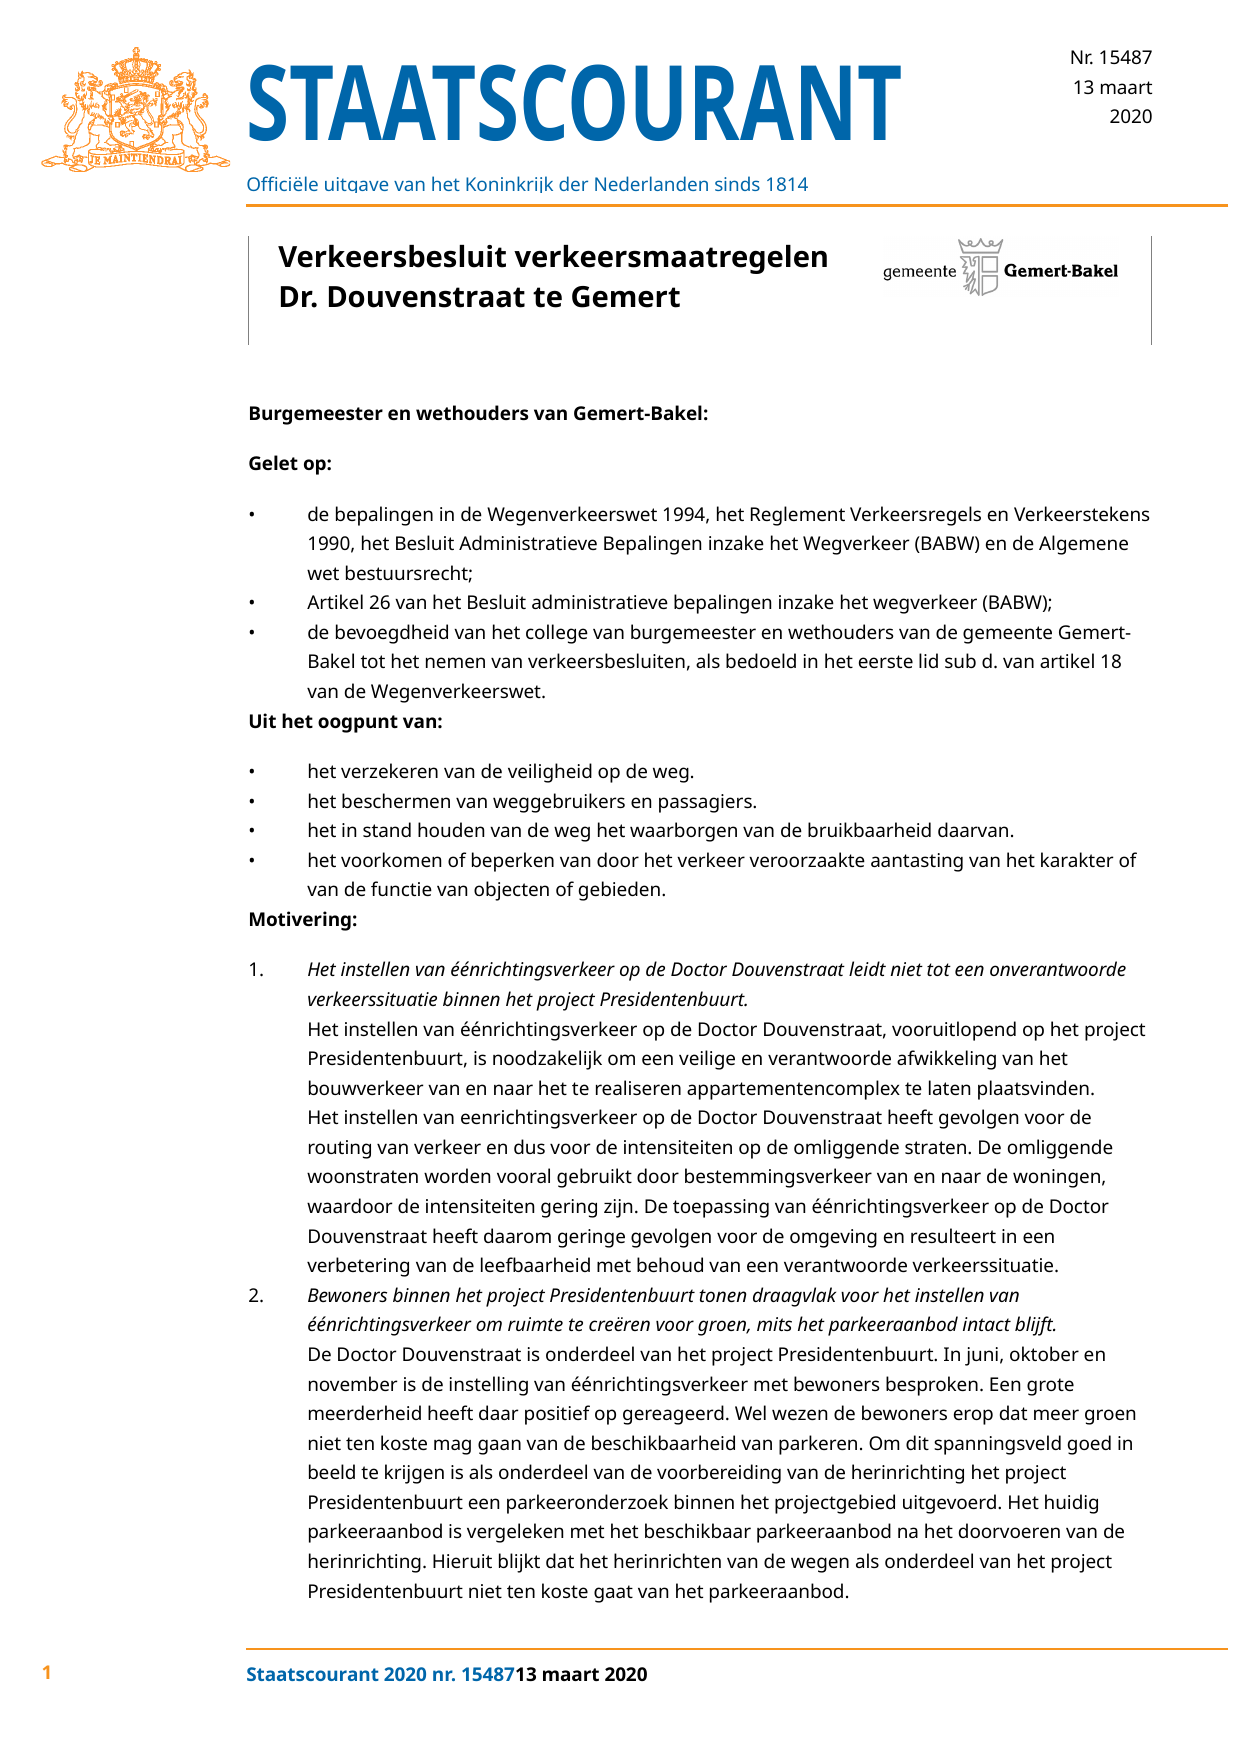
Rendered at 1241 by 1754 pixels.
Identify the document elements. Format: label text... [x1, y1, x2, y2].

text Uit het oogpunt van: [248, 708, 1152, 734]
list het verzekeren van de veiligheid op de weg. [248, 758, 1152, 784]
table_header Verkeersbesluit verkeersmaatregelen Dr. Douvenstraat te Gemert [249, 236, 850, 345]
list de bepalingen in de Wegenverkeerswet 1994, het Reglement Verkeersregels en Verkeerstekens 1990, het Besluit Administratieve Bepalingen inzake het Wegverkeer (BABW) en de Algemene wet bestuursrecht; [248, 501, 1152, 586]
text Burgemeester en wethouders van Gemert-Bakel: [248, 400, 1152, 426]
list Het instellen van eenrichtingsverkeer op de Doctor Douvenstraat heeft gevolgen voor de routing van verkeer en dus voor de intensiteiten op de omliggende straten. De omliggende woonstraten worden vooral gebruikt door bestemmingsverkeer van en naar de woningen, waardoor de intensiteiten gering zijn. De toepassing van éénrichtingsverkeer op de Doctor Douvenstraat heeft daarom geringe gevolgen voor de omgeving en resulteert in een verbetering van de leefbaarheid met behoud van een verantwoorde verkeerssituatie. [248, 1104, 1152, 1278]
table_header [850, 236, 1151, 345]
picture [882, 236, 1119, 297]
list Het instellen van éénrichtingsverkeer op de Doctor Douvenstraat, vooruitlopend op het project Presidentenbuurt, is noodzakelijk om een veilige en verantwoorde afwikkeling van het bouwverkeer van en naar het te realiseren appartementencomplex te laten plaatsvinden. [248, 1016, 1152, 1101]
text Gelet op: [248, 450, 1152, 476]
list Het instellen van éénrichtingsverkeer op de Doctor Douvenstraat leidt niet tot een onverantwoorde verkeerssituatie binnen het project Presidentenbuurt. [248, 957, 1152, 1012]
list het in stand houden van de weg het waarborgen van de bruikbaarheid daarvan. [248, 817, 1152, 843]
picture [41, 47, 231, 172]
list de bevoegdheid van het college van burgemeester en wethouders van de gemeente Gemert-Bakel tot het nemen van verkeersbesluiten, als bedoeld in het eerste lid sub d. van artikel 18 van de Wegenverkeerswet. [248, 619, 1152, 704]
list Bewoners binnen het project Presidentenbuurt tonen draagvlak voor het instellen van éénrichtingsverkeer om ruimte te creëren voor groen, mits het parkeeraanbod intact blijft. [248, 1282, 1152, 1337]
list Artikel 26 van het Besluit administratieve bepalingen inzake het wegverkeer (BABW); [248, 589, 1152, 615]
list het beschermen van weggebruikers en passagiers. [248, 788, 1152, 814]
list het voorkomen of beperken van door het verkeer veroorzaakte aantasting van het karakter of van de functie van objecten of gebieden. [248, 847, 1152, 902]
list De Doctor Douvenstraat is onderdeel van het project Presidentenbuurt. In juni, oktober en november is de instelling van éénrichtingsverkeer met bewoners besproken. Een grote meerderheid heeft daar positief op gereageerd. Wel wezen de bewoners erop dat meer groen niet ten koste mag gaan van de beschikbaarheid van parkeren. Om dit spanningsveld goed in beeld te krijgen is als onderdeel van de voorbereiding van de herinrichting het project Presidentenbuurt een parkeeronderzoek binnen het projectgebied uitgevoerd. Het huidig parkeeraanbod is vergeleken met het beschikbaar parkeeraanbod na het doorvoeren van de herinrichting. Hieruit blijkt dat het herinrichten van de wegen als onderdeel van het project Presidentenbuurt niet ten koste gaat van het parkeeraanbod. [248, 1341, 1152, 1604]
text Motivering: [248, 906, 1152, 932]
